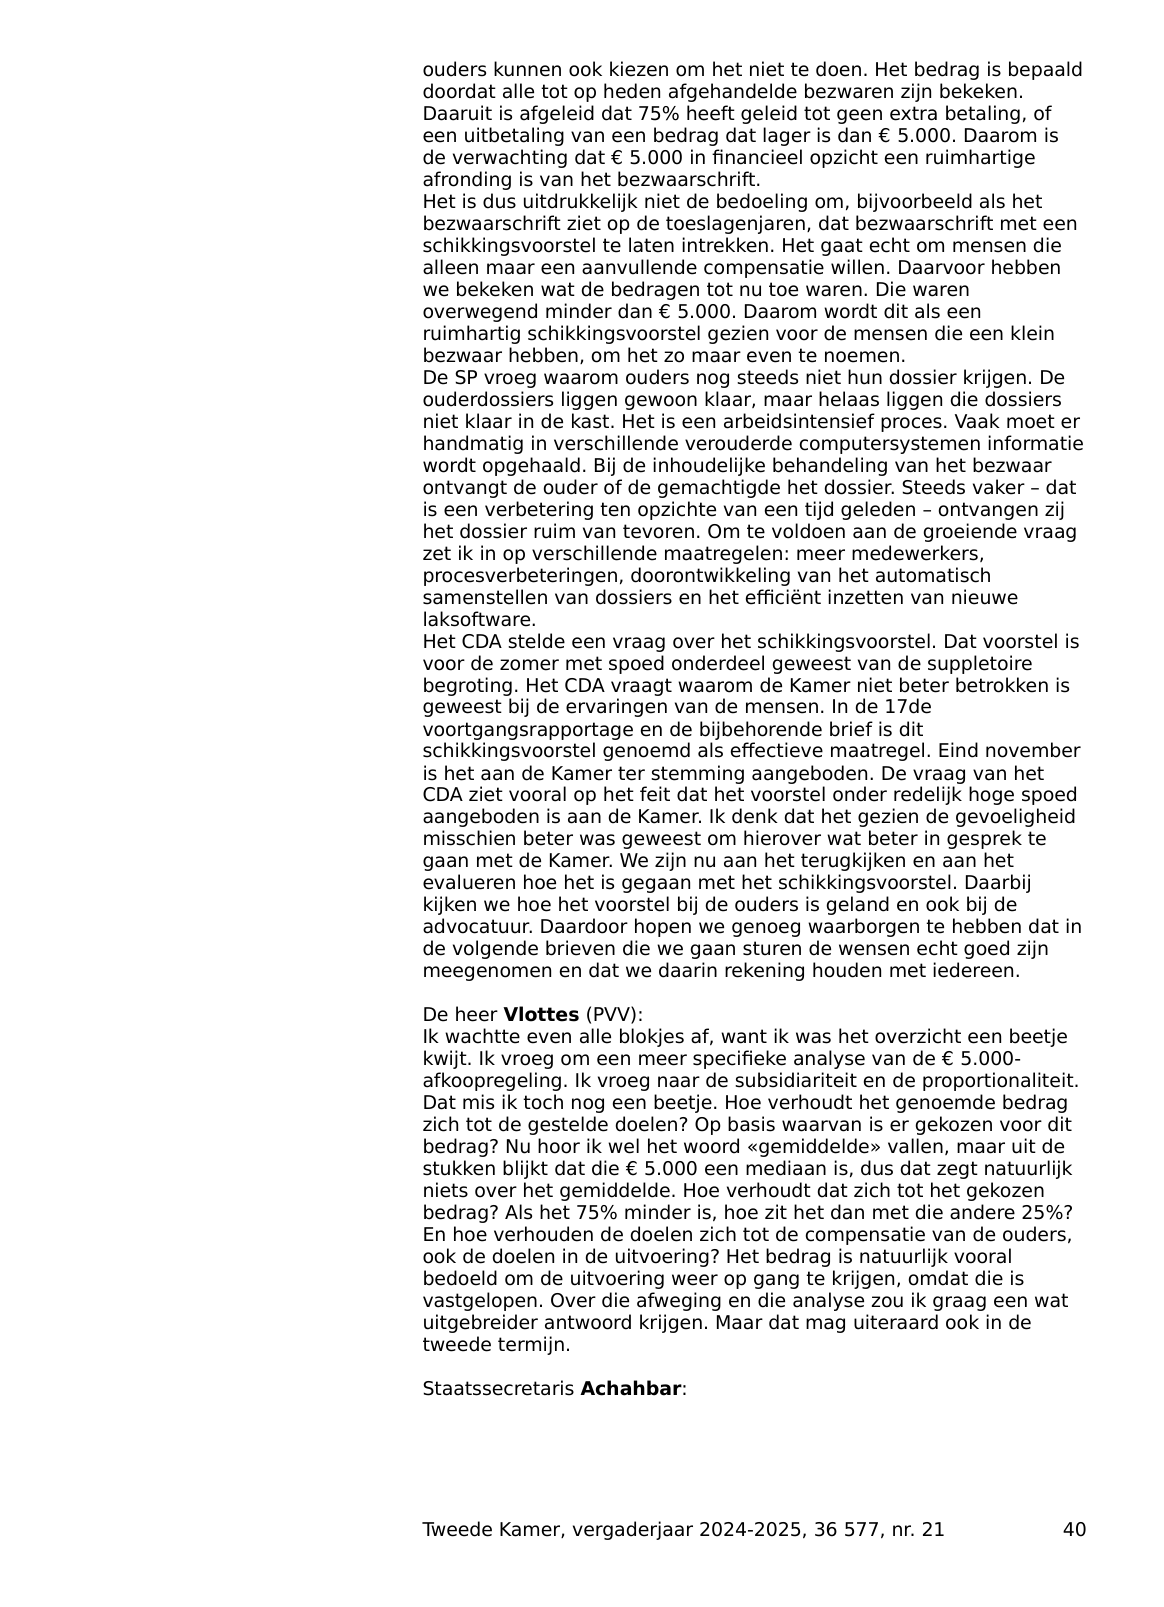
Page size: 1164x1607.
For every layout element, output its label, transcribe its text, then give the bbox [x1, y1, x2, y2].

text De heer Vlottes (PVV): [422, 1004, 1087, 1026]
text Het CDA stelde een vraag over het schikkingsvoorstel. Dat voorstel is voor de zomer met spoed onderdeel geweest van de suppletoire begroting. Het CDA vraagt waarom de Kamer niet beter betrokken is geweest bij de ervaringen van de mensen. In de 17de voortgangsrapportage en de bijbehorende brief is dit schikkingsvoorstel genoemd als effectieve maatregel. Eind november is het aan de Kamer ter stemming aangeboden. De vraag van het CDA ziet vooral op het feit dat het voorstel onder redelijk hoge spoed aangeboden is aan de Kamer. Ik denk dat het gezien de gevoeligheid misschien beter was geweest om hierover wat beter in gesprek te gaan met de Kamer. We zijn nu aan het terugkijken en aan het evalueren hoe het is gegaan met het schikkingsvoorstel. Daarbij kijken we hoe het voorstel bij de ouders is geland en ook bij de advocatuur. Daardoor hopen we genoeg waarborgen te hebben dat in de volgende brieven die we gaan sturen de wensen echt goed zijn meegenomen en dat we daarin rekening houden met iedereen. [422, 631, 1087, 982]
text Staatssecretaris Achahbar: [422, 1378, 1087, 1400]
text Ik wachtte even alle blokjes af, want ik was het overzicht een beetje kwijt. Ik vroeg om een meer specifieke analyse van de € 5.000-afkoopregeling. Ik vroeg naar de subsidiariteit en de proportionaliteit. Dat mis ik toch nog een beetje. Hoe verhoudt het genoemde bedrag zich tot de gestelde doelen? Op basis waarvan is er gekozen voor dit bedrag? Nu hoor ik wel het woord «gemiddelde» vallen, maar uit de stukken blijkt dat die € 5.000 een mediaan is, dus dat zegt natuurlijk niets over het gemiddelde. Hoe verhoudt dat zich tot het gekozen bedrag? Als het 75% minder is, hoe zit het dan met die andere 25%? En hoe verhouden de doelen zich tot de compensatie van de ouders, ook de doelen in de uitvoering? Het bedrag is natuurlijk vooral bedoeld om de uitvoering weer op gang te krijgen, omdat die is vastgelopen. Over die afweging en die analyse zou ik graag een wat uitgebreider antwoord krijgen. Maar dat mag uiteraard ook in de tweede termijn. [422, 1026, 1087, 1356]
text ouders kunnen ook kiezen om het niet te doen. Het bedrag is bepaald doordat alle tot op heden afgehandelde bezwaren zijn bekeken. Daaruit is afgeleid dat 75% heeft geleid tot geen extra betaling, of een uitbetaling van een bedrag dat lager is dan € 5.000. Daarom is de verwachting dat € 5.000 in financieel opzicht een ruimhartige afronding is van het bezwaarschrift. [422, 59, 1087, 191]
text Het is dus uitdrukkelijk niet de bedoeling om, bijvoorbeeld als het bezwaarschrift ziet op de toeslagenjaren, dat bezwaarschrift met een schikkingsvoorstel te laten intrekken. Het gaat echt om mensen die alleen maar een aanvullende compensatie willen. Daarvoor hebben we bekeken wat de bedragen tot nu toe waren. Die waren overwegend minder dan € 5.000. Daarom wordt dit als een ruimhartig schikkingsvoorstel gezien voor de mensen die een klein bezwaar hebben, om het zo maar even te noemen. [422, 191, 1087, 367]
text De SP vroeg waarom ouders nog steeds niet hun dossier krijgen. De ouderdossiers liggen gewoon klaar, maar helaas liggen die dossiers niet klaar in de kast. Het is een arbeidsintensief proces. Vaak moet er handmatig in verschillende verouderde computersystemen informatie wordt opgehaald. Bij de inhoudelijke behandeling van het bezwaar ontvangt de ouder of de gemachtigde het dossier. Steeds vaker – dat is een verbetering ten opzichte van een tijd geleden – ontvangen zij het dossier ruim van tevoren. Om te voldoen aan de groeiende vraag zet ik in op verschillende maatregelen: meer medewerkers, procesverbeteringen, doorontwikkeling van het automatisch samenstellen van dossiers en het efficiënt inzetten van nieuwe laksoftware. [422, 367, 1087, 631]
